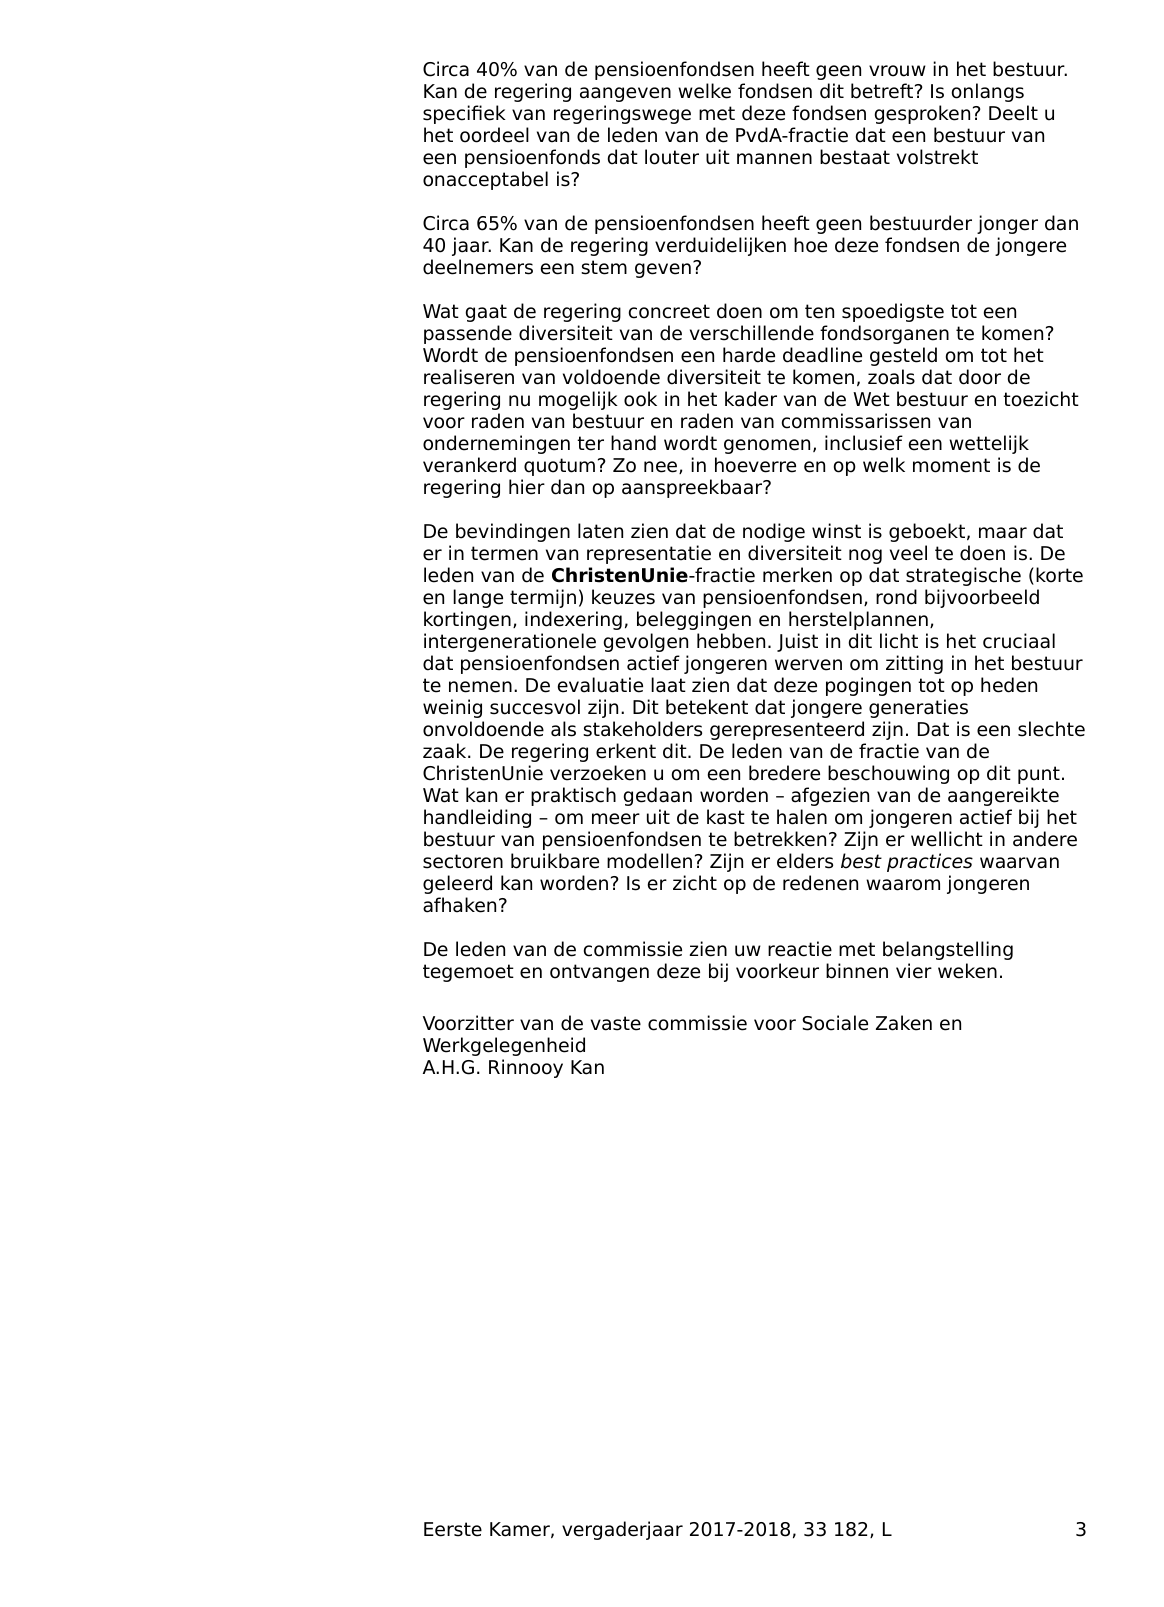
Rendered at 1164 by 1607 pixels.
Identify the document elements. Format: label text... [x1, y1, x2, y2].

text Circa 65% van de pensioenfondsen heeft geen bestuurder jonger dan 40 jaar. Kan de regering verduidelijken hoe deze fondsen de jongere deelnemers een stem geven? [422, 213, 1087, 279]
text Circa 40% van de pensioenfondsen heeft geen vrouw in het bestuur. Kan de regering aangeven welke fondsen dit betreft? Is onlangs specifiek van regeringswege met deze fondsen gesproken? Deelt u het oordeel van de leden van de PvdA-fractie dat een bestuur van een pensioenfonds dat louter uit mannen bestaat volstrekt onacceptabel is? [422, 59, 1087, 191]
text De leden van de commissie zien uw reactie met belangstelling tegemoet en ontvangen deze bij voorkeur binnen vier weken. [422, 939, 1087, 983]
text Voorzitter van de vaste commissie voor Sociale Zaken en Werkgelegenheid A.H.G. Rinnooy Kan [422, 1013, 1087, 1079]
text Wat gaat de regering concreet doen om ten spoedigste tot een passende diversiteit van de verschillende fondsorganen te komen? Wordt de pensioenfondsen een harde deadline gesteld om tot het realiseren van voldoende diversiteit te komen, zoals dat door de regering nu mogelijk ook in het kader van de Wet bestuur en toezicht voor raden van bestuur en raden van commissarissen van ondernemingen ter hand wordt genomen, inclusief een wettelijk verankerd quotum? Zo nee, in hoeverre en op welk moment is de regering hier dan op aanspreekbaar? [422, 301, 1087, 499]
text De bevindingen laten zien dat de nodige winst is geboekt, maar dat er in termen van representatie en diversiteit nog veel te doen is. De leden van de ChristenUnie-fractie merken op dat strategische (korte en lange termijn) keuzes van pensioenfondsen, rond bijvoorbeeld kortingen, indexering, beleggingen en herstelplannen, intergenerationele gevolgen hebben. Juist in dit licht is het cruciaal dat pensioenfondsen actief jongeren werven om zitting in het bestuur te nemen. De evaluatie laat zien dat deze pogingen tot op heden weinig succesvol zijn. Dit betekent dat jongere generaties onvoldoende als stakeholders gerepresenteerd zijn. Dat is een slechte zaak. De regering erkent dit. De leden van de fractie van de ChristenUnie verzoeken u om een bredere beschouwing op dit punt. Wat kan er praktisch gedaan worden – afgezien van de aangereikte handleiding – om meer uit de kast te halen om jongeren actief bij het bestuur van pensioenfondsen te betrekken? Zijn er wellicht in andere sectoren bruikbare modellen? Zijn er elders best practices waarvan geleerd kan worden? Is er zicht op de redenen waarom jongeren afhaken? [422, 521, 1087, 917]
